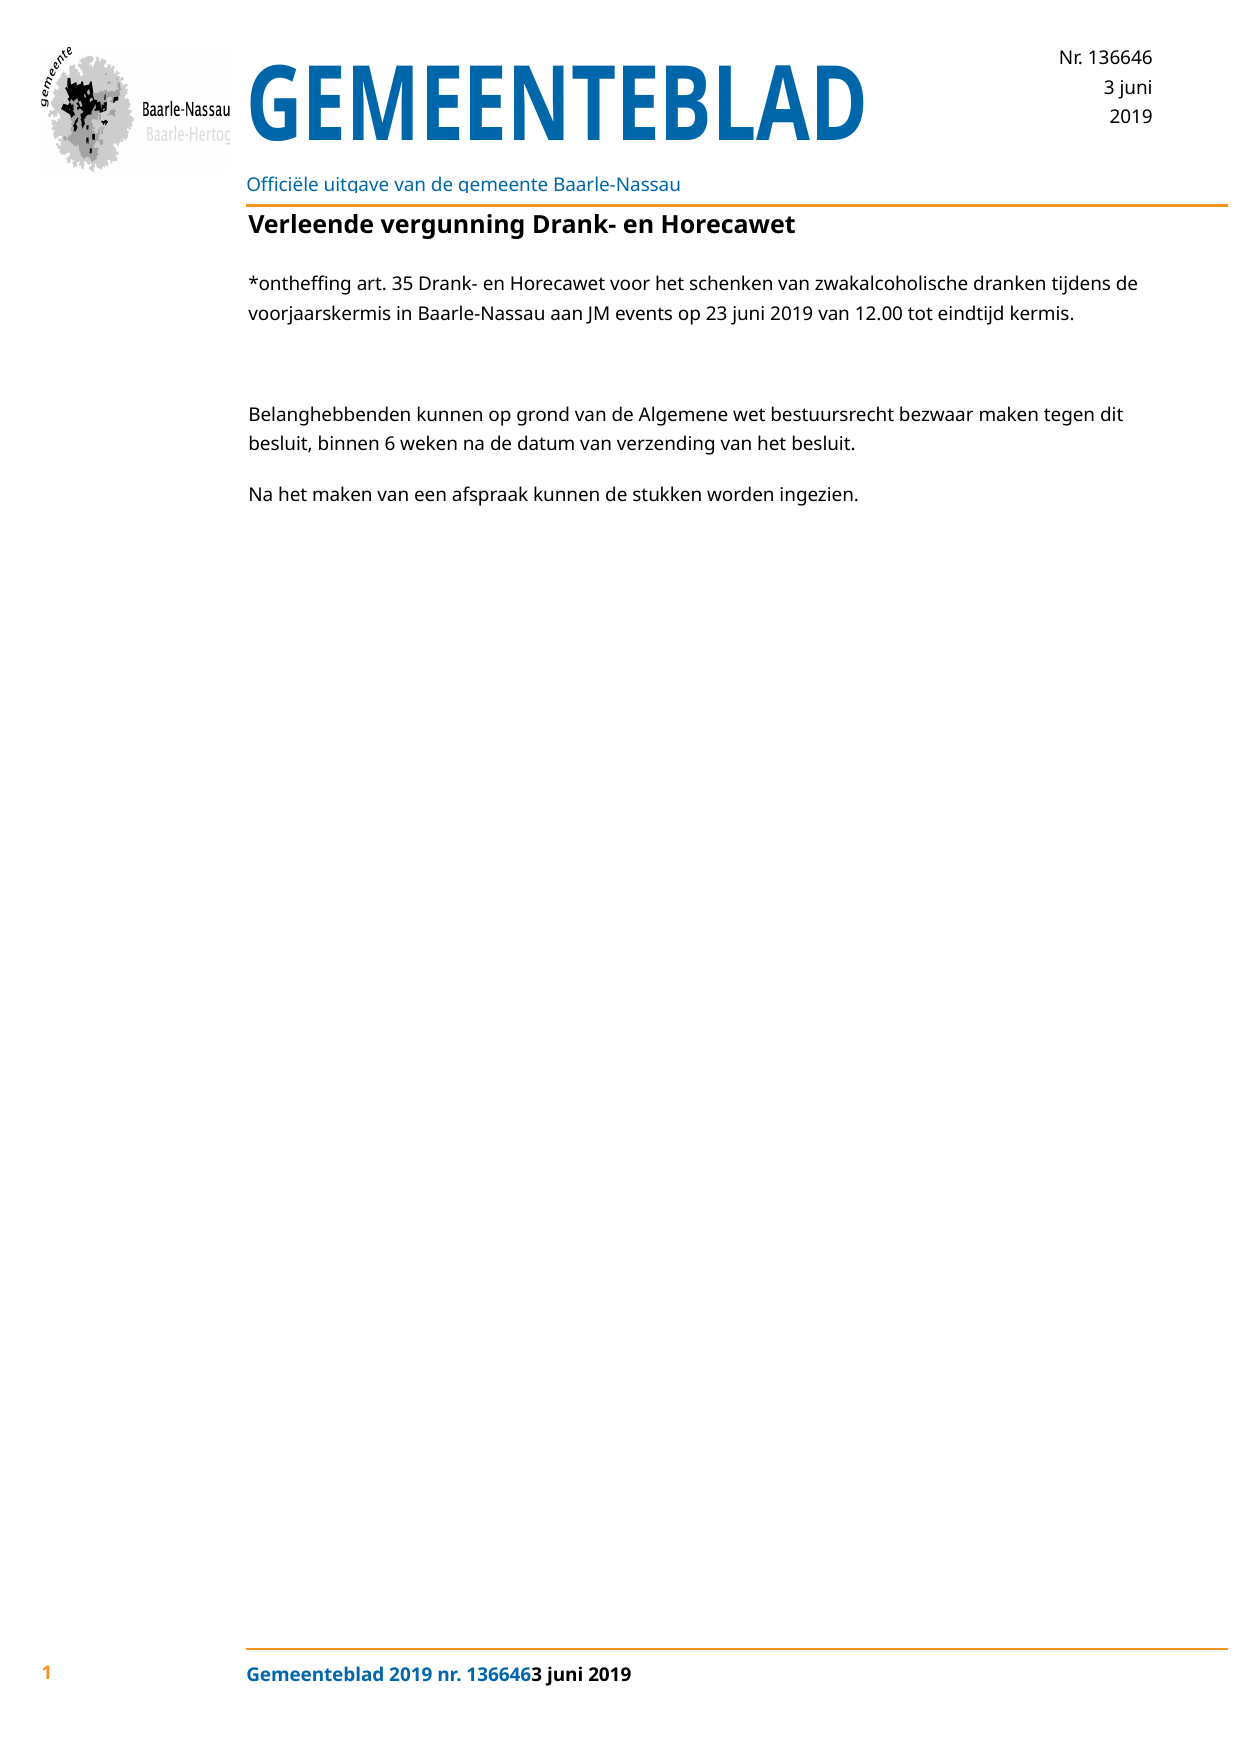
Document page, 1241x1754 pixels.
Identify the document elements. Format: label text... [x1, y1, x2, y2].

text *ontheffing art. 35 Drank- en Horecawet voor het schenken van zwakalcoholische dranken tijdens de voorjaarskermis in Baarle-Nassau aan JM events op 23 juni 2019 van 12.00 tot eindtijd kermis. [248, 270, 1152, 326]
text Verleende vergunning Drank- en Horecawet [248, 207, 1152, 241]
picture [41, 47, 231, 172]
text Belanghebbenden kunnen op grond van de Algemene wet bestuursrecht bezwaar maken tegen dit besluit, binnen 6 weken na de datum van verzending van het besluit. [248, 401, 1152, 456]
text Na het maken van een afspraak kunnen de stukken worden ingezien. [248, 481, 1152, 506]
